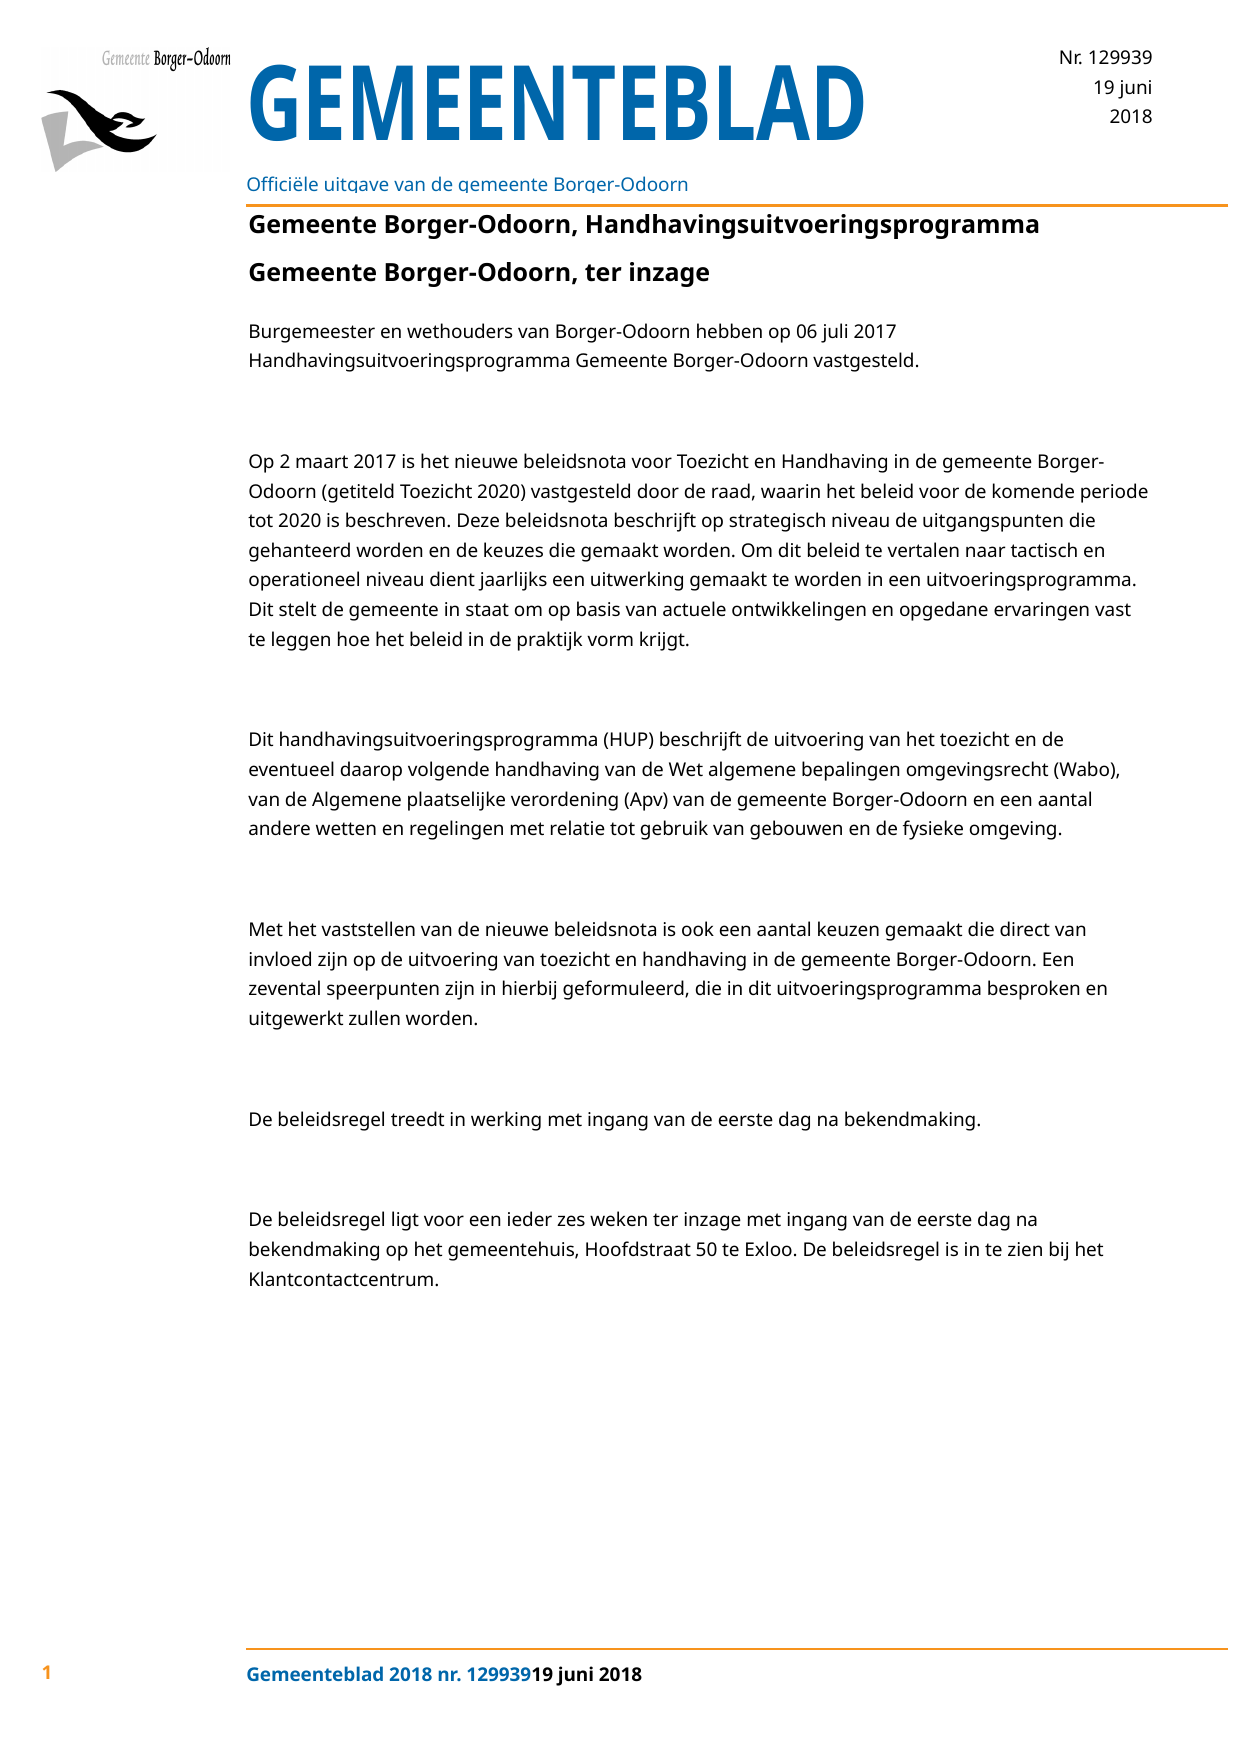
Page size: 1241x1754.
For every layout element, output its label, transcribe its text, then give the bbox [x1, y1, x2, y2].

text De beleidsregel ligt voor een ieder zes weken ter inzage met ingang van de eerste dag na bekendmaking op het gemeentehuis, Hoofdstraat 50 te Exloo. De beleidsregel is in te zien bij het Klantcontactcentrum. [248, 1207, 1152, 1292]
text Met het vaststellen van de nieuwe beleidsnota is ook een aantal keuzen gemaakt die direct van invloed zijn op de uitvoering van toezicht en handhaving in de gemeente Borger-Odoorn. Een zevental speerpunten zijn in hierbij geformuleerd, die in dit uitvoeringsprogramma besproken en uitgewerkt zullen worden. [248, 916, 1152, 1031]
picture [41, 47, 231, 172]
text Dit handhavingsuitvoeringsprogramma (HUP) beschrijft de uitvoering van het toezicht en de eventueel daarop volgende handhaving van de Wet algemene bepalingen omgevingsrecht (Wabo), van de Algemene plaatselijke verordening (Apv) van de gemeente Borger-Odoorn en een aantal andere wetten en regelingen met relatie tot gebruik van gebouwen en de fysieke omgeving. [248, 727, 1152, 841]
text Gemeente Borger-Odoorn, Handhavingsuitvoeringsprogramma Gemeente Borger-Odoorn, ter inzage [248, 207, 1152, 288]
text Burgemeester en wethouders van Borger-Odoorn hebben op 06 juli 2017 Handhavingsuitvoeringsprogramma Gemeente Borger-Odoorn vastgesteld. [248, 318, 1152, 373]
text De beleidsregel treedt in werking met ingang van de eerste dag na bekendmaking. [248, 1106, 1152, 1132]
text Op 2 maart 2017 is het nieuwe beleidsnota voor Toezicht en Handhaving in de gemeente Borger-Odoorn (getiteld Toezicht 2020) vastgesteld door de raad, waarin het beleid voor de komende periode tot 2020 is beschreven. Deze beleidsnota beschrijft op strategisch niveau de uitgangspunten die gehanteerd worden en de keuzes die gemaakt worden. Om dit beleid te vertalen naar tactisch en operationeel niveau dient jaarlijks een uitwerking gemaakt te worden in een uitvoeringsprogramma. Dit stelt de gemeente in staat om op basis van actuele ontwikkelingen en opgedane ervaringen vast te leggen hoe het beleid in de praktijk vorm krijgt. [248, 448, 1152, 652]
